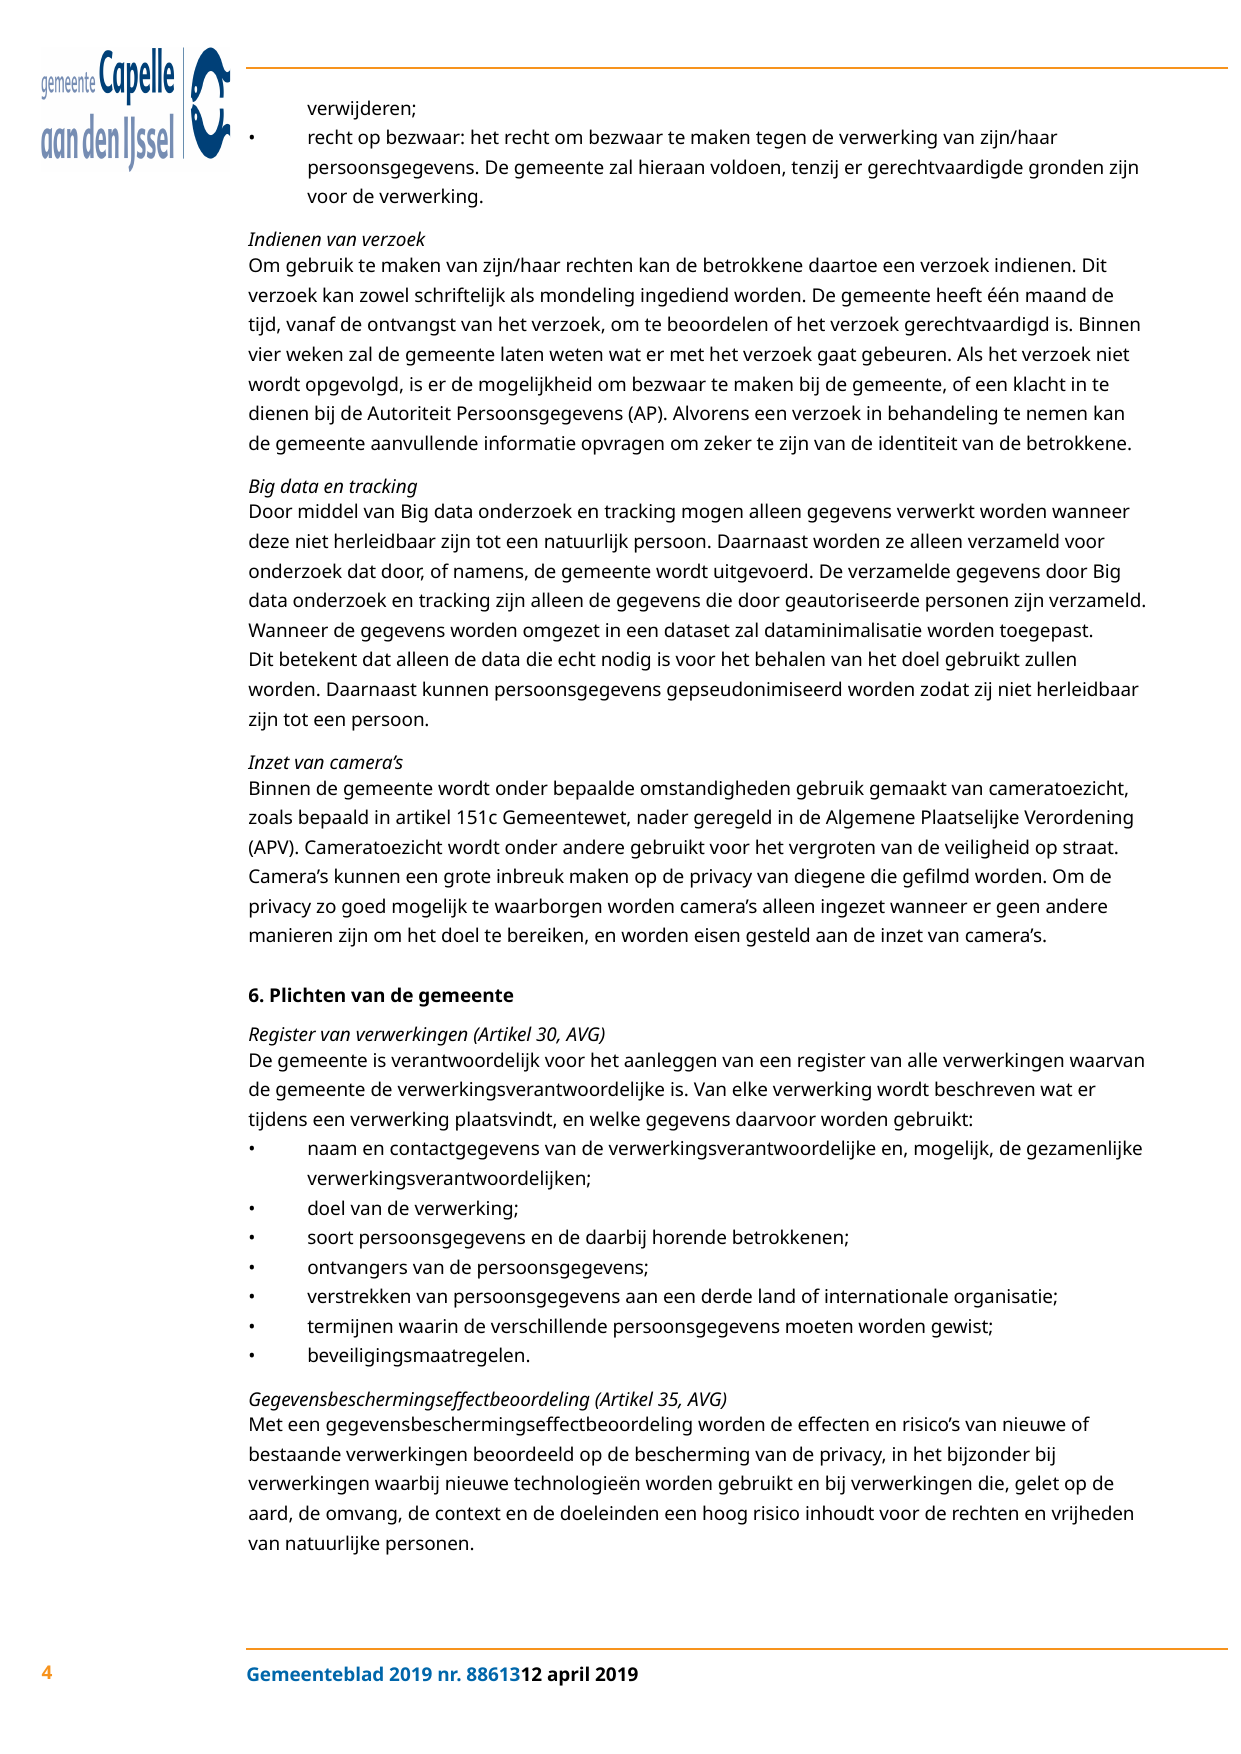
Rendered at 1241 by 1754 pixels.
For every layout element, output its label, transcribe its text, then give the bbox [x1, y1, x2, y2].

list verwijderen; [248, 95, 1152, 121]
text Binnen de gemeente wordt onder bepaalde omstandigheden gebruik gemaakt van cameratoezicht, zoals bepaald in artikel 151c Gemeentewet, nader geregeld in de Algemene Plaatselijke Verordening (APV). Cameratoezicht wordt onder andere gebruikt voor het vergroten van de veiligheid op straat. Camera’s kunnen een grote inbreuk maken op de privacy van diegene die gefilmd worden. Om de privacy zo goed mogelijk te waarborgen worden camera’s alleen ingezet wanneer er geen andere manieren zijn om het doel te bereiken, en worden eisen gesteld aan de inzet van camera’s. [248, 775, 1152, 948]
text Gegevensbeschermingseffectbeoordeling (Artikel 35, AVG) [248, 1386, 1152, 1411]
list naam en contactgegevens van de verwerkingsverantwoordelijke en, mogelijk, de gezamenlijke verwerkingsverantwoordelijken; [248, 1136, 1152, 1191]
list verstrekken van persoonsgegevens aan een derde land of internationale organisatie; [248, 1283, 1152, 1309]
list doel van de verwerking; [248, 1195, 1152, 1220]
text Om gebruik te maken van zijn/haar rechten kan de betrokkene daartoe een verzoek indienen. Dit verzoek kan zowel schriftelijk als mondeling ingediend worden. De gemeente heeft één maand de tijd, vanaf de ontvangst van het verzoek, om te beoordelen of het verzoek gerechtvaardigd is. Binnen vier weken zal de gemeente laten weten wat er met het verzoek gaat gebeuren. Als het verzoek niet wordt opgevolgd, is er de mogelijkheid om bezwaar te maken bij de gemeente, of een klacht in te dienen bij de Autoriteit Persoonsgegevens (AP). Alvorens een verzoek in behandeling te nemen kan de gemeente aanvullende informatie opvragen om zeker te zijn van de identiteit van de betrokkene. [248, 252, 1152, 456]
text Inzet van camera’s [248, 749, 1152, 775]
text 6. Plichten van de gemeente [248, 982, 1152, 1007]
text Met een gegevensbeschermingseffectbeoordeling worden de effecten en risico’s van nieuwe of bestaande verwerkingen beoordeeld op de bescherming van de privacy, in het bijzonder bij verwerkingen waarbij nieuwe technologieën worden gebruikt en bij verwerkingen die, gelet op de aard, de omvang, de context en de doeleinden een hoog risico inhoudt voor de rechten en vrijheden van natuurlijke personen. [248, 1411, 1152, 1556]
list beveiligingsmaatregelen. [248, 1343, 1152, 1368]
list ontvangers van de persoonsgegevens; [248, 1254, 1152, 1279]
text Door middel van Big data onderzoek en tracking mogen alleen gegevens verwerkt worden wanneer deze niet herleidbaar zijn tot een natuurlijk persoon. Daarnaast worden ze alleen verzameld voor onderzoek dat door, of namens, de gemeente wordt uitgevoerd. De verzamelde gegevens door Big data onderzoek en tracking zijn alleen de gegevens die door geautoriseerde personen zijn verzameld. Wanneer de gegevens worden omgezet in een dataset zal dataminimalisatie worden toegepast. [248, 499, 1152, 643]
list termijnen waarin de verschillende persoonsgegevens moeten worden gewist; [248, 1313, 1152, 1339]
text Indienen van verzoek [248, 227, 1152, 252]
list soort persoonsgegevens en de daarbij horende betrokkenen; [248, 1224, 1152, 1250]
text Big data en tracking [248, 473, 1152, 499]
list recht op bezwaar: het recht om bezwaar te maken tegen de verwerking van zijn/haar persoonsgegevens. De gemeente zal hieraan voldoen, tenzij er gerechtvaardigde gronden zijn voor de verwerking. [248, 124, 1152, 209]
text De gemeente is verantwoordelijk voor het aanleggen van een register van alle verwerkingen waarvan de gemeente de verwerkingsverantwoordelijke is. Van elke verwerking wordt beschreven wat er tijdens een verwerking plaatsvindt, en welke gegevens daarvoor worden gebruikt: [248, 1047, 1152, 1132]
text Register van verwerkingen (Artikel 30, AVG) [248, 1021, 1152, 1047]
picture [41, 47, 231, 172]
text Dit betekent dat alleen de data die echt nodig is voor het behalen van het doel gebruikt zullen worden. Daarnaast kunnen persoonsgegevens gepseudonimiseerd worden zodat zij niet herleidbaar zijn tot een persoon. [248, 647, 1152, 732]
